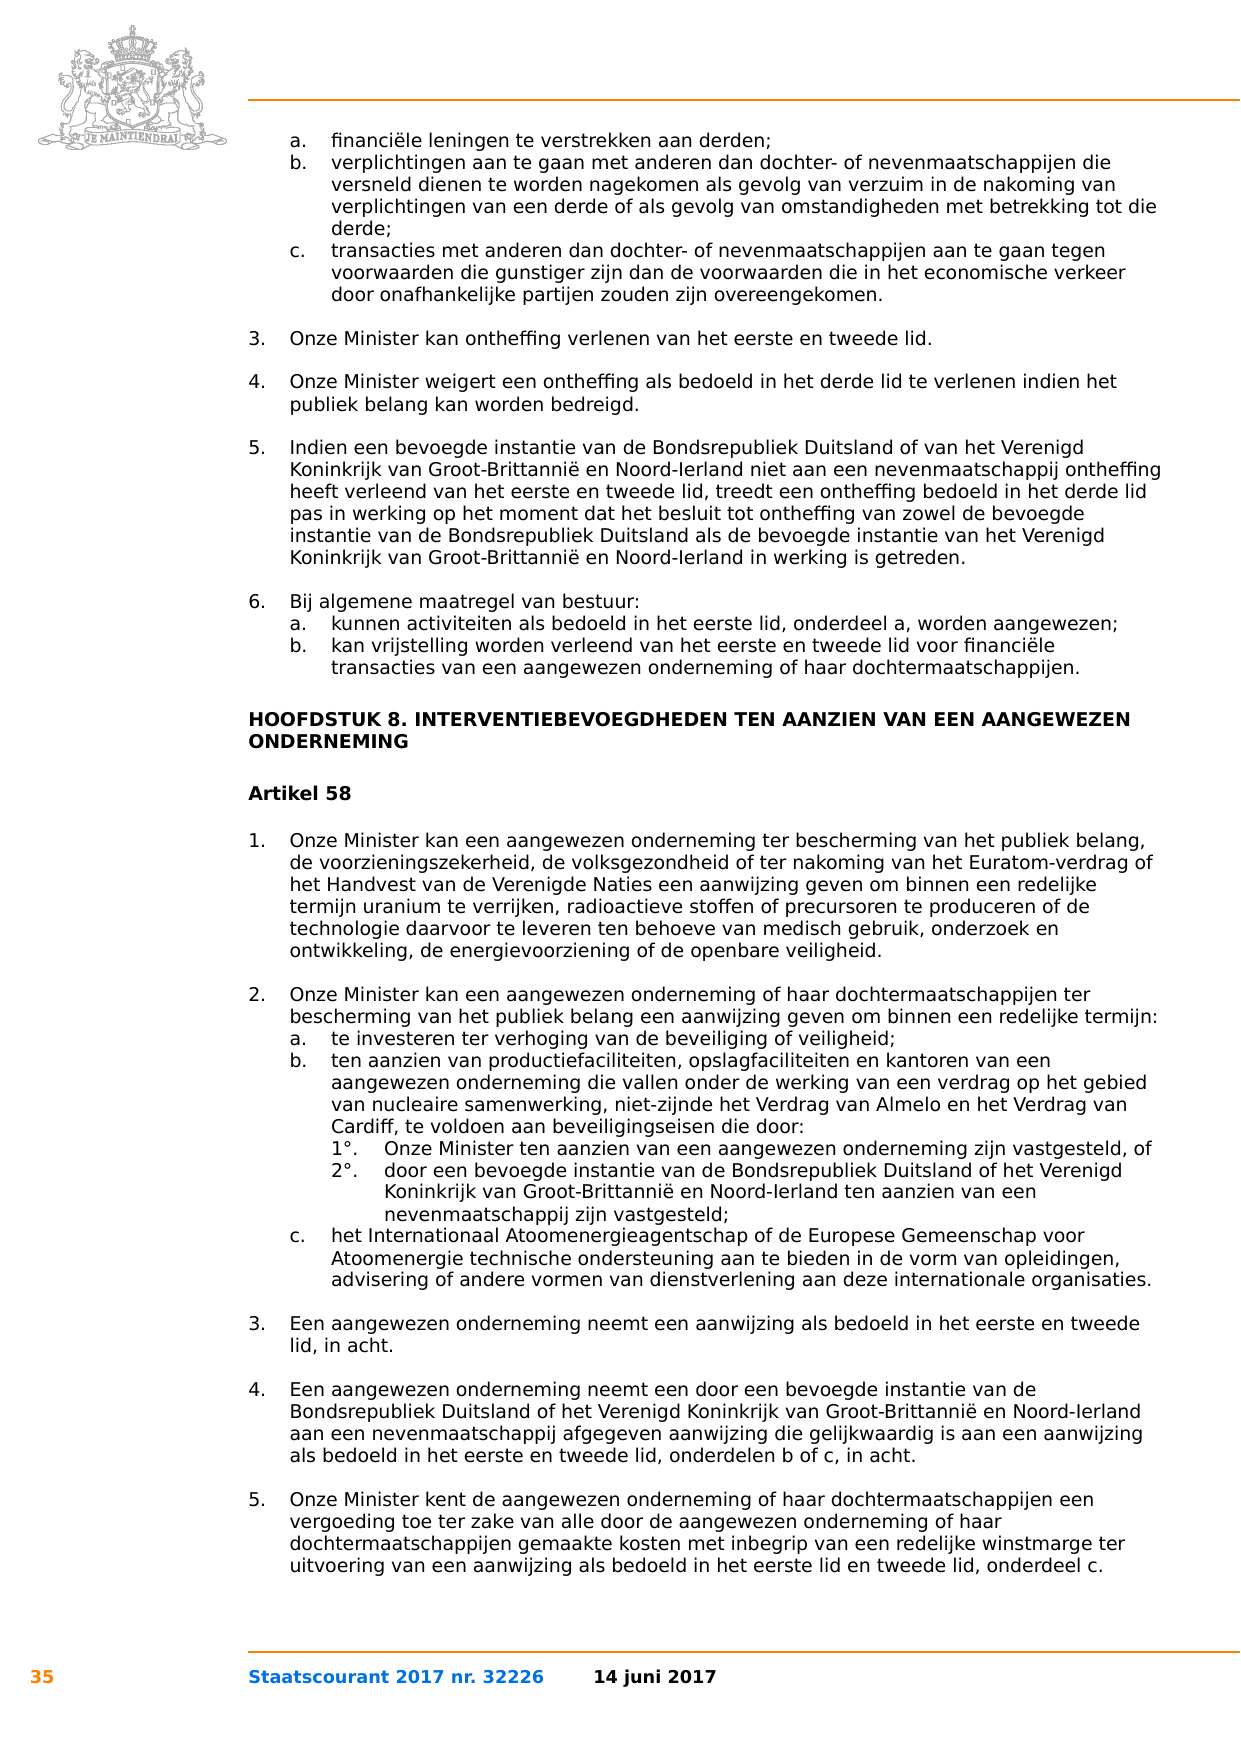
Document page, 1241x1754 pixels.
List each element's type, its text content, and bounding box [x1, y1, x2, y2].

text 1°. Onze Minister ten aanzien van een aangewezen onderneming zijn vastgesteld, of [331, 1137, 1163, 1159]
text 5. Onze Minister kent de aangewezen onderneming of haar dochtermaatschappijen een vergoeding toe ter zake van alle door de aangewezen onderneming of haar dochtermaatschappijen gemaakte kosten met inbegrip van een redelijke winstmarge ter uitvoering van een aanwijzing als bedoeld in het eerste lid en tweede lid, onderdeel c. [248, 1489, 1163, 1577]
text 4. Een aangewezen onderneming neemt een door een bevoegde instantie van de Bondsrepubliek Duitsland of het Verenigd Koninkrijk van Groot-Brittannië en Noord-Ierland aan een nevenmaatschappij afgegeven aanwijzing die gelijkwaardig is aan een aanwijzing als bedoeld in het eerste en tweede lid, onderdelen b of c, in acht. [248, 1379, 1163, 1467]
text 3. Een aangewezen onderneming neemt een aanwijzing als bedoeld in het eerste en tweede lid, in acht. [248, 1313, 1163, 1357]
text a. financiële leningen te verstrekken aan derden; [289, 130, 1163, 152]
subtitle HOOFDSTUK 8. INTERVENTIEBEVOEGDHEDEN TEN AANZIEN VAN EEN AANGEWEZEN ONDERNEMING [248, 709, 1163, 753]
text 6. Bij algemene maatregel van bestuur: [248, 591, 1163, 613]
text 4. Onze Minister weigert een ontheffing als bedoeld in het derde lid te verlenen indien het publiek belang kan worden bedreigd. [248, 371, 1163, 415]
text a. te investeren ter verhoging van de beveiliging of veiligheid; [289, 1028, 1163, 1049]
text 3. Onze Minister kan ontheffing verlenen van het eerste en tweede lid. [248, 328, 1163, 349]
subtitle Artikel 58 [248, 783, 1163, 805]
picture [38, 25, 227, 150]
text b. ten aanzien van productiefaciliteiten, opslagfaciliteiten en kantoren van een aangewezen onderneming die vallen onder de werking van een verdrag op het gebied van nucleaire samenwerking, niet-zijnde het Verdrag van Almelo en het Verdrag van Cardiff, te voldoen aan beveiligingseisen die door: [289, 1049, 1163, 1137]
text 2°. door een bevoegde instantie van de Bondsrepubliek Duitsland of het Verenigd Koninkrijk van Groot-Brittannië en Noord-Ierland ten aanzien van een nevenmaatschappij zijn vastgesteld; [331, 1159, 1163, 1225]
text b. kan vrijstelling worden verleend van het eerste en tweede lid voor financiële transacties van een aangewezen onderneming of haar dochtermaatschappijen. [289, 635, 1163, 679]
text 2. Onze Minister kan een aangewezen onderneming of haar dochtermaatschappijen ter bescherming van het publiek belang een aanwijzing geven om binnen een redelijke termijn: [248, 984, 1163, 1028]
text a. kunnen activiteiten als bedoeld in het eerste lid, onderdeel a, worden aangewezen; [289, 613, 1163, 635]
text b. verplichtingen aan te gaan met anderen dan dochter- of nevenmaatschappijen die versneld dienen te worden nagekomen als gevolg van verzuim in de nakoming van verplichtingen van een derde of als gevolg van omstandigheden met betrekking tot die derde; [289, 152, 1163, 240]
text c. transacties met anderen dan dochter- of nevenmaatschappijen aan te gaan tegen voorwaarden die gunstiger zijn dan de voorwaarden die in het economische verkeer door onafhankelijke partijen zouden zijn overeengekomen. [289, 240, 1163, 306]
text 1. Onze Minister kan een aangewezen onderneming ter bescherming van het publiek belang, de voorzieningszekerheid, de volksgezondheid of ter nakoming van het Euratom-verdrag of het Handvest van de Verenigde Naties een aanwijzing geven om binnen een redelijke termijn uranium te verrijken, radioactieve stoffen of precursoren te produceren of de technologie daarvoor te leveren ten behoeve van medisch gebruik, onderzoek en ontwikkeling, de energievoorziening of de openbare veiligheid. [248, 830, 1163, 962]
text 5. Indien een bevoegde instantie van de Bondsrepubliek Duitsland of van het Verenigd Koninkrijk van Groot-Brittannië en Noord-Ierland niet aan een nevenmaatschappij ontheffing heeft verleend van het eerste en tweede lid, treedt een ontheffing bedoeld in het derde lid pas in werking op het moment dat het besluit tot ontheffing van zowel de bevoegde instantie van de Bondsrepubliek Duitsland als de bevoegde instantie van het Verenigd Koninkrijk van Groot-Brittannië en Noord-Ierland in werking is getreden. [248, 437, 1163, 569]
text c. het Internationaal Atoomenergieagentschap of de Europese Gemeenschap voor Atoomenergie technische ondersteuning aan te bieden in de vorm van opleidingen, advisering of andere vormen van dienstverlening aan deze internationale organisaties. [289, 1225, 1163, 1291]
